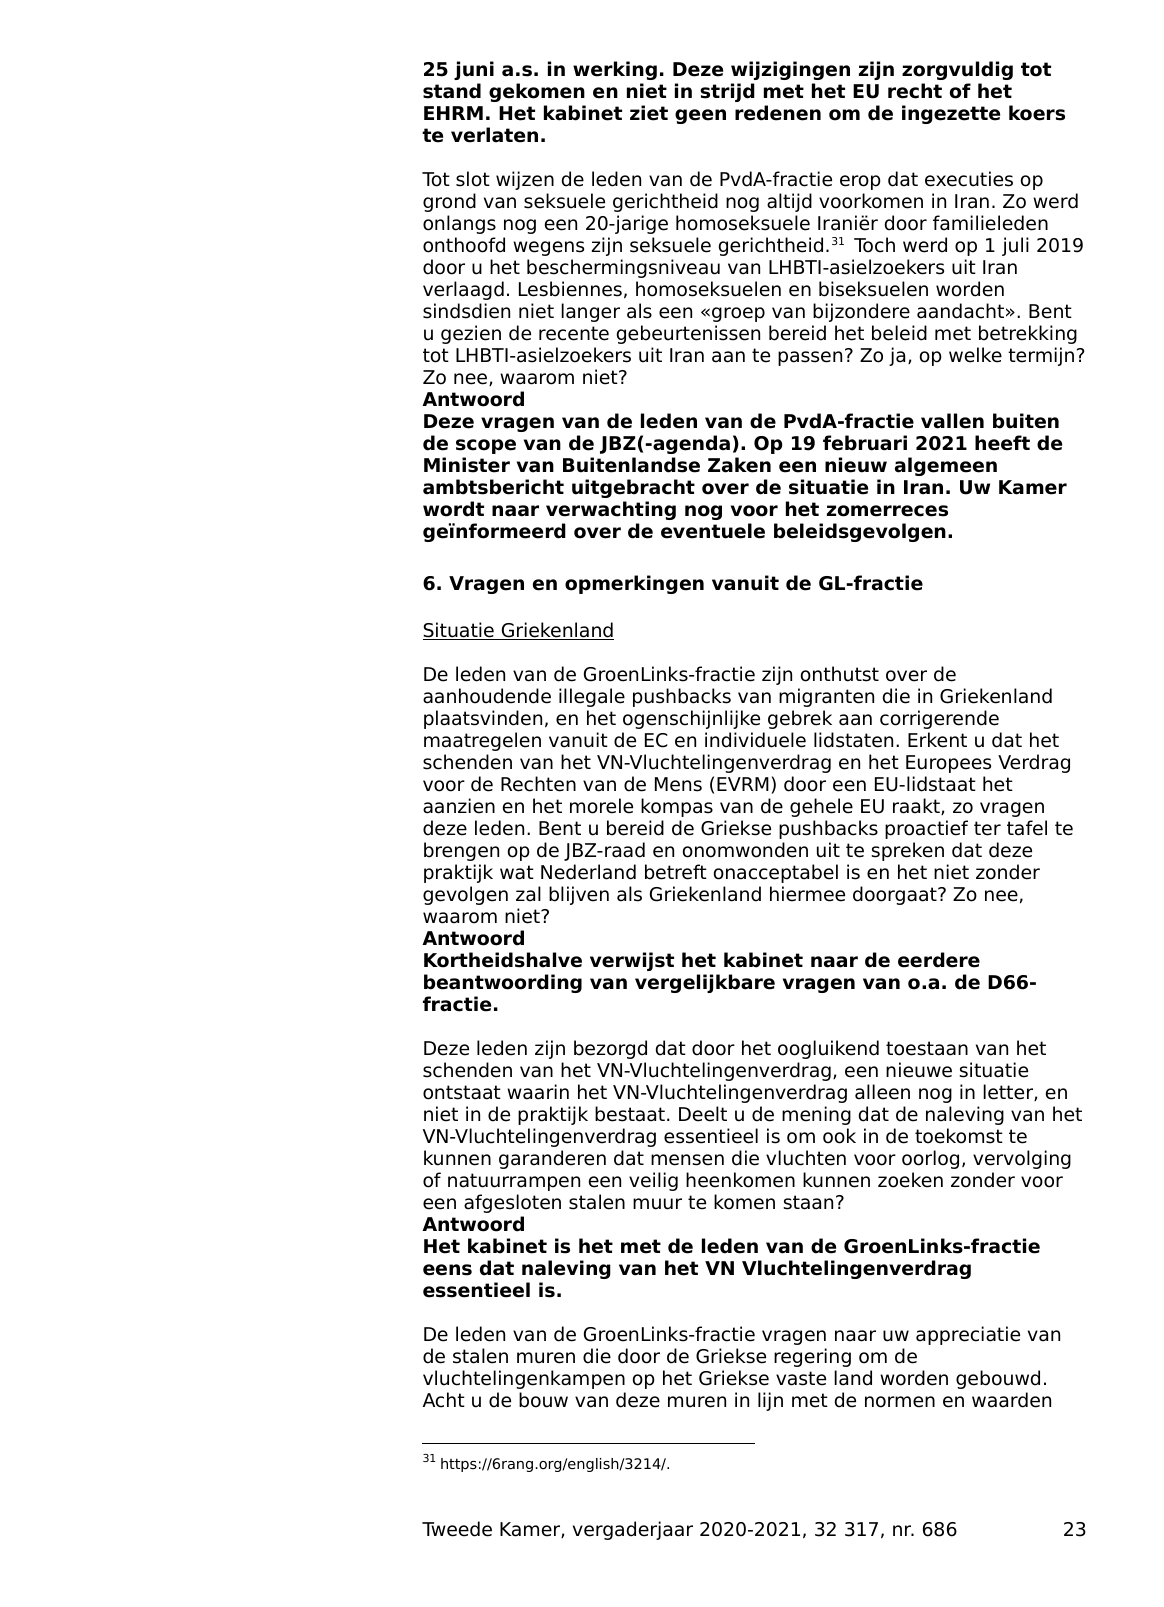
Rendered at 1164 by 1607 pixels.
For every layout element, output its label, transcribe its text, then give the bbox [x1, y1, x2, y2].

text Deze vragen van de leden van de PvdA-fractie vallen buiten de scope van de JBZ(-agenda). Op 19 februari 2021 heeft de Minister van Buitenlandse Zaken een nieuw algemeen ambtsbericht uitgebracht over de situatie in Iran. Uw Kamer wordt naar verwachting nog voor het zomerreces geïnformeerd over de eventuele beleidsgevolgen. [422, 411, 1087, 543]
subtitle Situatie Griekenland [422, 620, 1087, 642]
text Antwoord [422, 928, 1087, 950]
text Het kabinet is het met de leden van de GroenLinks-fractie eens dat naleving van het VN Vluchtelingenverdrag essentieel is. [422, 1236, 1087, 1302]
text De leden van de GroenLinks-fractie vragen naar uw appreciatie van de stalen muren die door de Griekse regering om de vluchtelingenkampen op het Griekse vaste land worden gebouwd. Acht u de bouw van deze muren in lijn met de normen en waarden [422, 1324, 1087, 1412]
text Kortheidshalve verwijst het kabinet naar de eerdere beantwoording van vergelijkbare vragen van o.a. de D66-fractie. [422, 950, 1087, 1016]
text Antwoord [422, 1214, 1087, 1236]
text De leden van de GroenLinks-fractie zijn onthutst over de aanhoudende illegale pushbacks van migranten die in Griekenland plaatsvinden, en het ogenschijnlijke gebrek aan corrigerende maatregelen vanuit de EC en individuele lidstaten. Erkent u dat het schenden van het VN-Vluchtelingenverdrag en het Europees Verdrag voor de Rechten van de Mens (EVRM) door een EU-lidstaat het aanzien en het morele kompas van de gehele EU raakt, zo vragen deze leden. Bent u bereid de Griekse pushbacks proactief ter tafel te brengen op de JBZ-raad en onomwonden uit te spreken dat deze praktijk wat Nederland betreft onacceptabel is en het niet zonder gevolgen zal blijven als Griekenland hiermee doorgaat? Zo nee, waarom niet? [422, 664, 1087, 928]
text Tot slot wijzen de leden van de PvdA-fractie erop dat executies op grond van seksuele gerichtheid nog altijd voorkomen in Iran. Zo werd onlangs nog een 20-jarige homoseksuele Iraniër door familieleden onthoofd wegens zijn seksuele gerichtheid. Toch werd op 1 juli 2019 door u het beschermingsniveau van LHBTI-asielzoekers uit Iran verlaagd. Lesbiennes, homoseksuelen en biseksuelen worden sindsdien niet langer als een «groep van bijzondere aandacht». Bent u gezien de recente gebeurtenissen bereid het beleid met betrekking tot LHBTI-asielzoekers uit Iran aan te passen? Zo ja, op welke termijn? Zo nee, waarom niet? [422, 169, 1087, 389]
text 25 juni a.s. in werking. Deze wijzigingen zijn zorgvuldig tot stand gekomen en niet in strijd met het EU recht of het EHRM. Het kabinet ziet geen redenen om de ingezette koers te verlaten. [422, 59, 1087, 147]
text Antwoord [422, 389, 1087, 411]
subtitle 6. Vragen en opmerkingen vanuit de GL-fractie [422, 573, 1087, 595]
text https://6rang.org/english/3214/. [422, 1452, 1087, 1474]
text Deze leden zijn bezorgd dat door het oogluikend toestaan van het schenden van het VN-Vluchtelingenverdrag, een nieuwe situatie ontstaat waarin het VN-Vluchtelingenverdrag alleen nog in letter, en niet in de praktijk bestaat. Deelt u de mening dat de naleving van het VN-Vluchtelingenverdrag essentieel is om ook in de toekomst te kunnen garanderen dat mensen die vluchten voor oorlog, vervolging of natuurrampen een veilig heenkomen kunnen zoeken zonder voor een afgesloten stalen muur te komen staan? [422, 1038, 1087, 1214]
